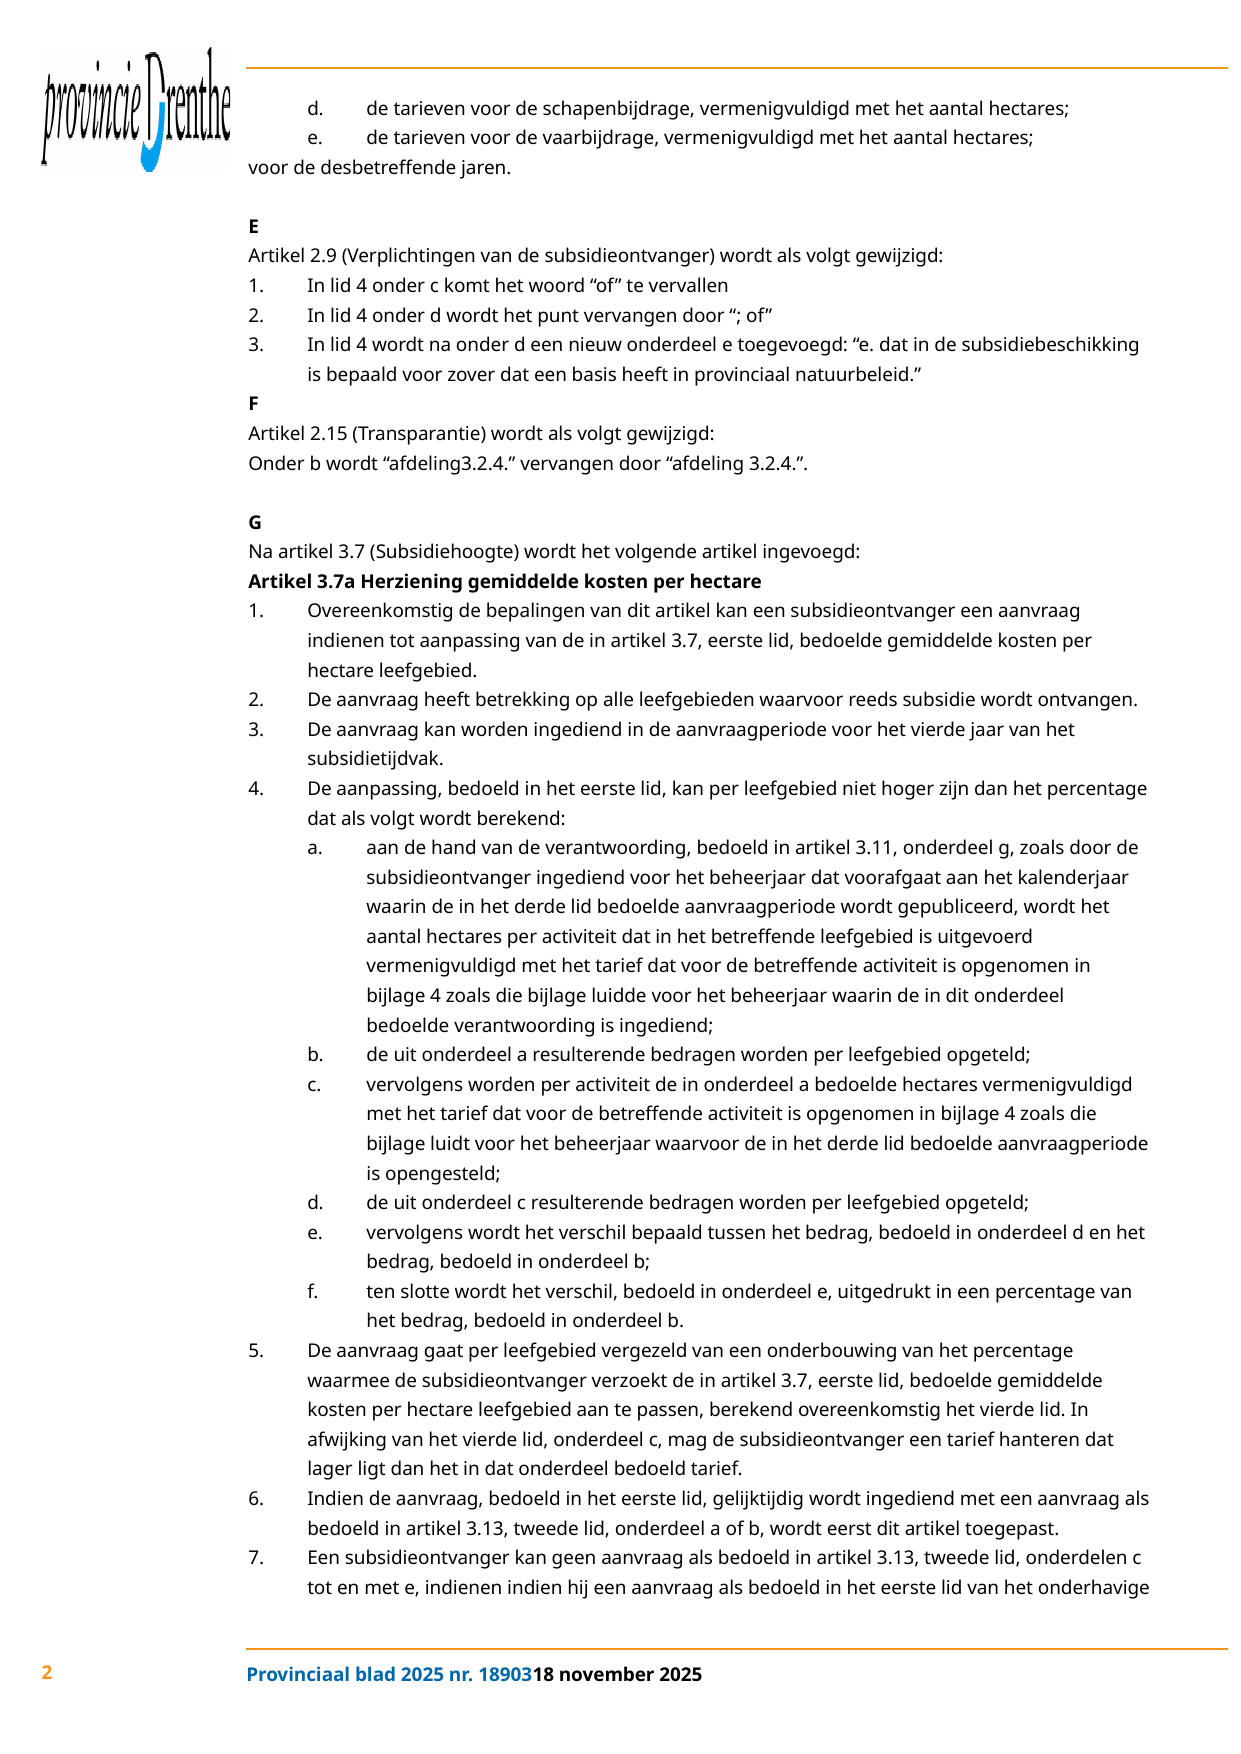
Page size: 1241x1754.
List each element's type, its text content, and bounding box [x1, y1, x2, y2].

list ten slotte wordt het verschil, bedoeld in onderdeel e, uitgedrukt in een percentage van het bedrag, bedoeld in onderdeel b. [307, 1278, 1152, 1333]
list De aanvraag gaat per leefgebied vergezeld van een onderbouwing van het percentage waarmee de subsidieontvanger verzoekt de in artikel 3.7, eerste lid, bedoelde gemiddelde kosten per hectare leefgebied aan te passen, berekend overeenkomstig het vierde lid. In afwijking van het vierde lid, onderdeel c, mag de subsidieontvanger een tarief hanteren dat lager ligt dan het in dat onderdeel bedoeld tarief. [248, 1337, 1152, 1481]
list Een subsidieontvanger kan geen aanvraag als bedoeld in artikel 3.13, tweede lid, onderdelen c tot en met e, indienen indien hij een aanvraag als bedoeld in het eerste lid van het onderhavige [248, 1544, 1152, 1600]
text E [248, 213, 1152, 239]
list de tarieven voor de schapenbijdrage, vermenigvuldigd met het aantal hectares; [307, 95, 1152, 121]
list vervolgens wordt het verschil bepaald tussen het bedrag, bedoeld in onderdeel d en het bedrag, bedoeld in onderdeel b; [307, 1219, 1152, 1274]
list de uit onderdeel c resulterende bedragen worden per leefgebied opgeteld; [307, 1189, 1152, 1215]
list In lid 4 wordt na onder d een nieuw onderdeel e toegevoegd: “e. dat in de subsidiebeschikking is bepaald voor zover dat een basis heeft in provinciaal natuurbeleid.” [248, 331, 1152, 387]
text Artikel 3.7a Herziening gemiddelde kosten per hectare [248, 568, 1152, 594]
list In lid 4 onder c komt het woord “of” te vervallen [248, 272, 1152, 298]
text voor de desbetreffende jaren. [248, 154, 1152, 180]
text Artikel 2.9 (Verplichtingen van de subsidieontvanger) wordt als volgt gewijzigd: [248, 243, 1152, 268]
list De aanpassing, bedoeld in het eerste lid, kan per leefgebied niet hoger zijn dan het percentage dat als volgt wordt berekend: [248, 775, 1152, 831]
list De aanvraag heeft betrekking op alle leefgebieden waarvoor reeds subsidie wordt ontvangen. [248, 686, 1152, 712]
text F [248, 391, 1152, 416]
list vervolgens worden per activiteit de in onderdeel a bedoelde hectares vermenigvuldigd met het tarief dat voor de betreffende activiteit is opgenomen in bijlage 4 zoals die bijlage luidt voor het beheerjaar waarvoor de in het derde lid bedoelde aanvraagperiode is opengesteld; [307, 1071, 1152, 1186]
list Indien de aanvraag, bedoeld in het eerste lid, gelijktijdig wordt ingediend met een aanvraag als bedoeld in artikel 3.13, tweede lid, onderdeel a of b, wordt eerst dit artikel toegepast. [248, 1485, 1152, 1541]
list In lid 4 onder d wordt het punt vervangen door “; of” [248, 302, 1152, 328]
text G [248, 509, 1152, 535]
picture [41, 47, 231, 172]
text Na artikel 3.7 (Subsidiehoogte) wordt het volgende artikel ingevoegd: [248, 538, 1152, 564]
list aan de hand van de verantwoording, bedoeld in artikel 3.11, onderdeel g, zoals door de subsidieontvanger ingediend voor het beheerjaar dat voorafgaat aan het kalenderjaar waarin de in het derde lid bedoelde aanvraagperiode wordt gepubliceerd, wordt het aantal hectares per activiteit dat in het betreffende leefgebied is uitgevoerd vermenigvuldigd met het tarief dat voor de betreffende activiteit is opgenomen in bijlage 4 zoals die bijlage luidde voor het beheerjaar waarin de in dit onderdeel bedoelde verantwoording is ingediend; [307, 834, 1152, 1038]
list de uit onderdeel a resulterende bedragen worden per leefgebied opgeteld; [307, 1041, 1152, 1067]
text Artikel 2.15 (Transparantie) wordt als volgt gewijzigd: [248, 420, 1152, 446]
list Overeenkomstig de bepalingen van dit artikel kan een subsidieontvanger een aanvraag indienen tot aanpassing van de in artikel 3.7, eerste lid, bedoelde gemiddelde kosten per hectare leefgebied. [248, 598, 1152, 683]
list de tarieven voor de vaarbijdrage, vermenigvuldigd met het aantal hectares; [307, 124, 1152, 150]
text Onder b wordt “afdeling3.2.4.” vervangen door “afdeling 3.2.4.”. [248, 450, 1152, 476]
list De aanvraag kan worden ingediend in de aanvraagperiode voor het vierde jaar van het subsidietijdvak. [248, 716, 1152, 771]
